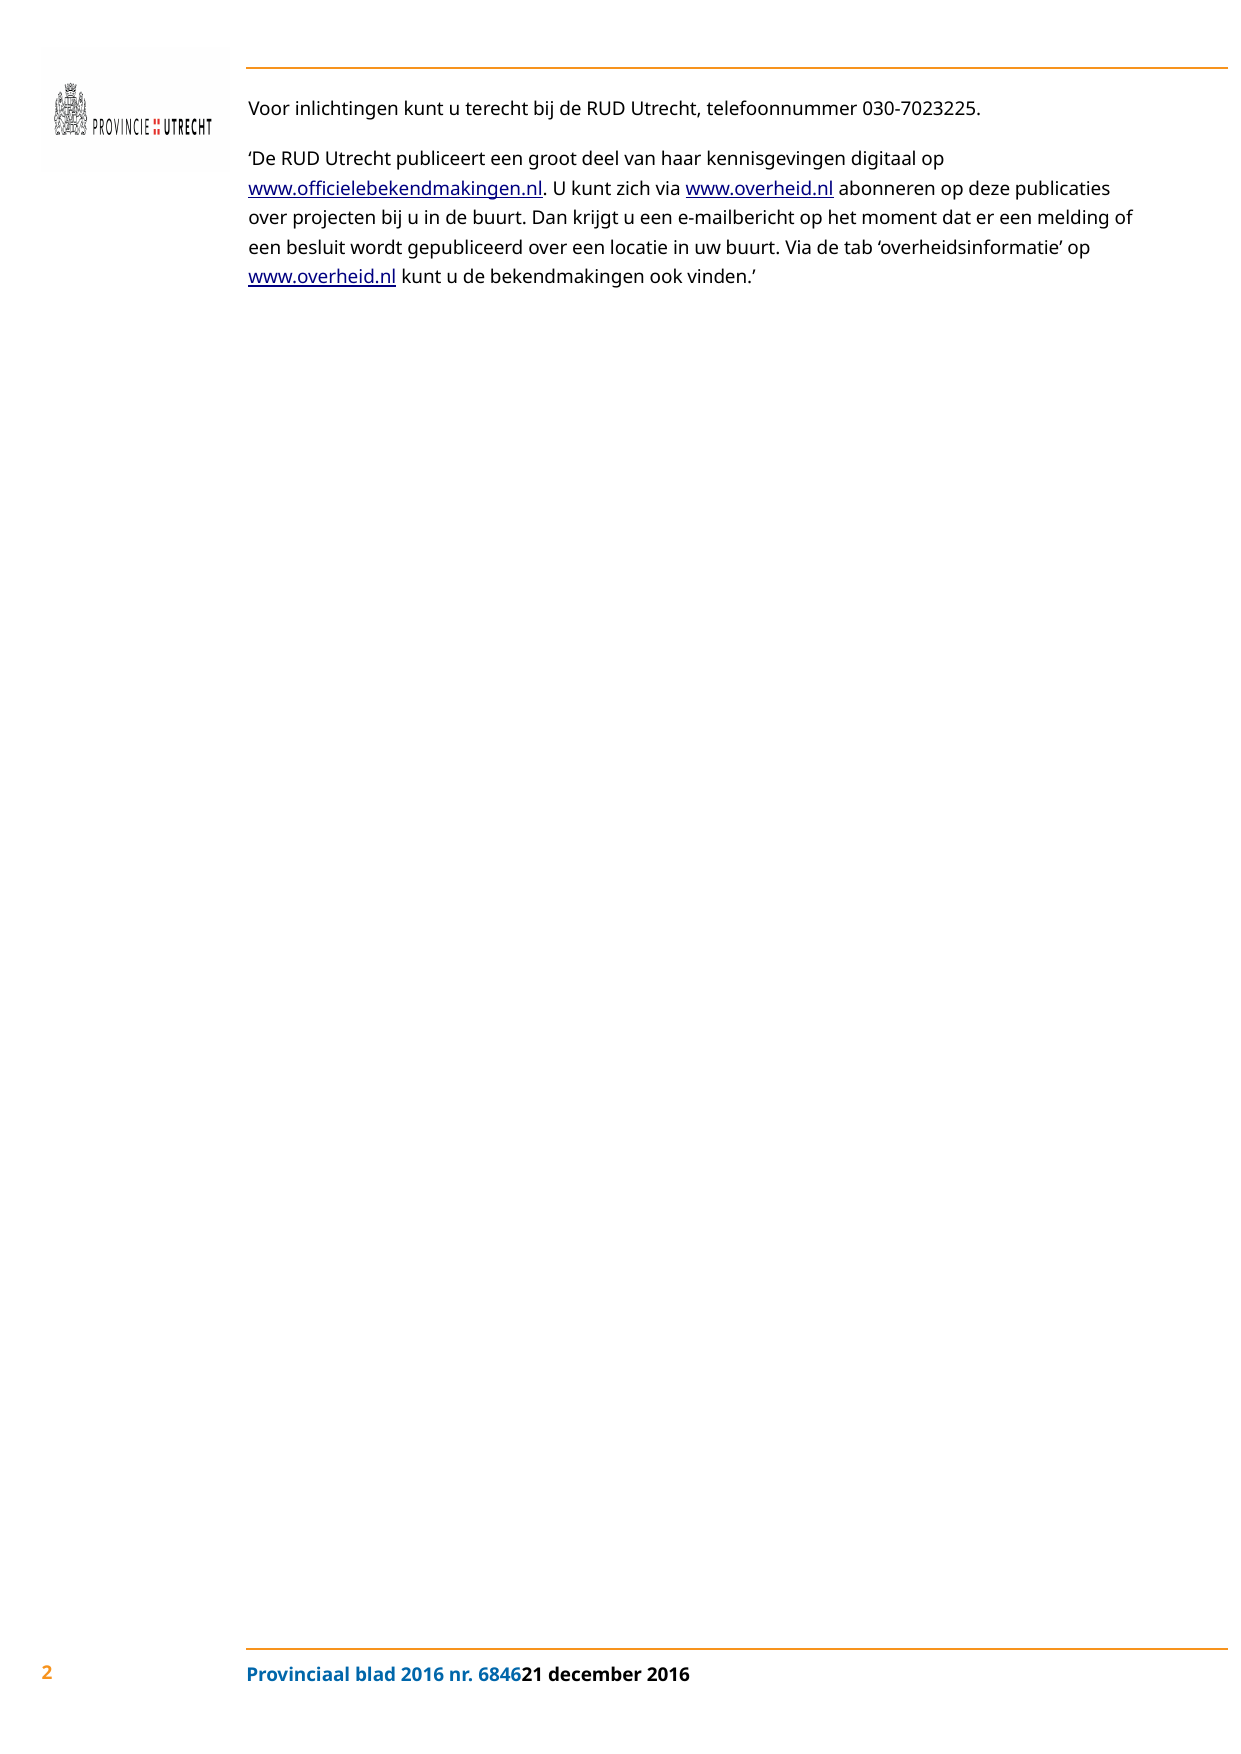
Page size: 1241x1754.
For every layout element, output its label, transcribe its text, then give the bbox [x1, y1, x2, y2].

picture [41, 47, 231, 172]
text ‘De RUD Utrecht publiceert een groot deel van haar kennisgevingen digitaal op www.officielebekendmakingen.nl. U kunt zich via www.overheid.nl abonneren op deze publicaties over projecten bij u in de buurt. Dan krijgt u een e-mailbericht op het moment dat er een melding of een besluit wordt gepubliceerd over een locatie in uw buurt. Via de tab ‘overheidsinformatie’ op www.overheid.nl kunt u de bekendmakingen ook vinden.’ [248, 145, 1152, 289]
text Voor inlichtingen kunt u terecht bij de RUD Utrecht, telefoonnummer 030-7023225. [248, 95, 1152, 121]
